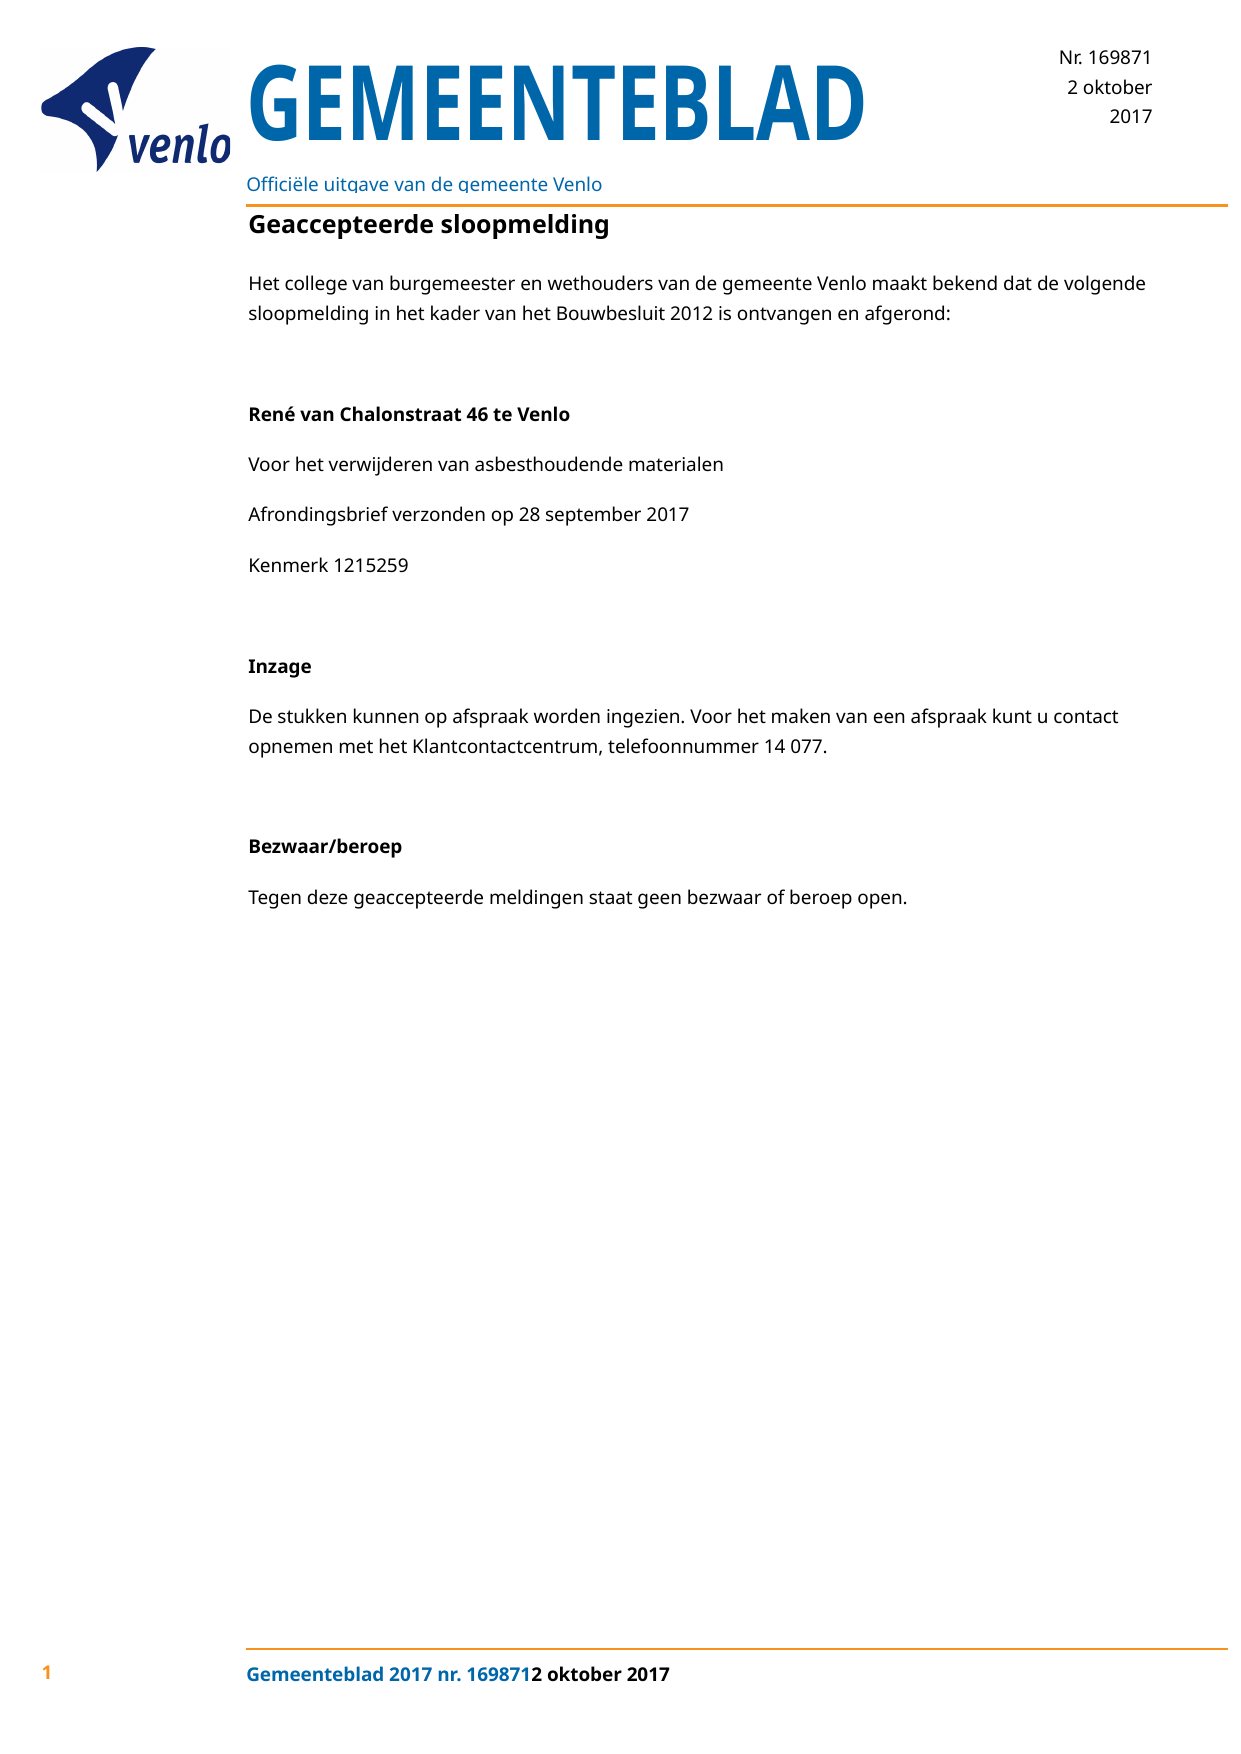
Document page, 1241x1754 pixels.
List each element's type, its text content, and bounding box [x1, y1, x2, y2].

text Geaccepteerde sloopmelding [248, 207, 1152, 241]
text Het college van burgemeester en wethouders van de gemeente Venlo maakt bekend dat de volgende sloopmelding in het kader van het Bouwbesluit 2012 is ontvangen en afgerond: [248, 270, 1152, 326]
text De stukken kunnen op afspraak worden ingezien. Voor het maken van een afspraak kunt u contact opnemen met het Klantcontactcentrum, telefoonnummer 14 077. [248, 703, 1152, 758]
text René van Chalonstraat 46 te Venlo [248, 401, 1152, 426]
text Kenmerk 1215259 [248, 552, 1152, 578]
text Inzage [248, 653, 1152, 678]
picture [41, 47, 231, 172]
text Afrondingsbrief verzonden op 28 september 2017 [248, 502, 1152, 527]
text Tegen deze geaccepteerde meldingen staat geen bezwaar of beroep open. [248, 884, 1152, 910]
text Voor het verwijderen van asbesthoudende materialen [248, 451, 1152, 477]
text Bezwaar/beroep [248, 834, 1152, 859]
